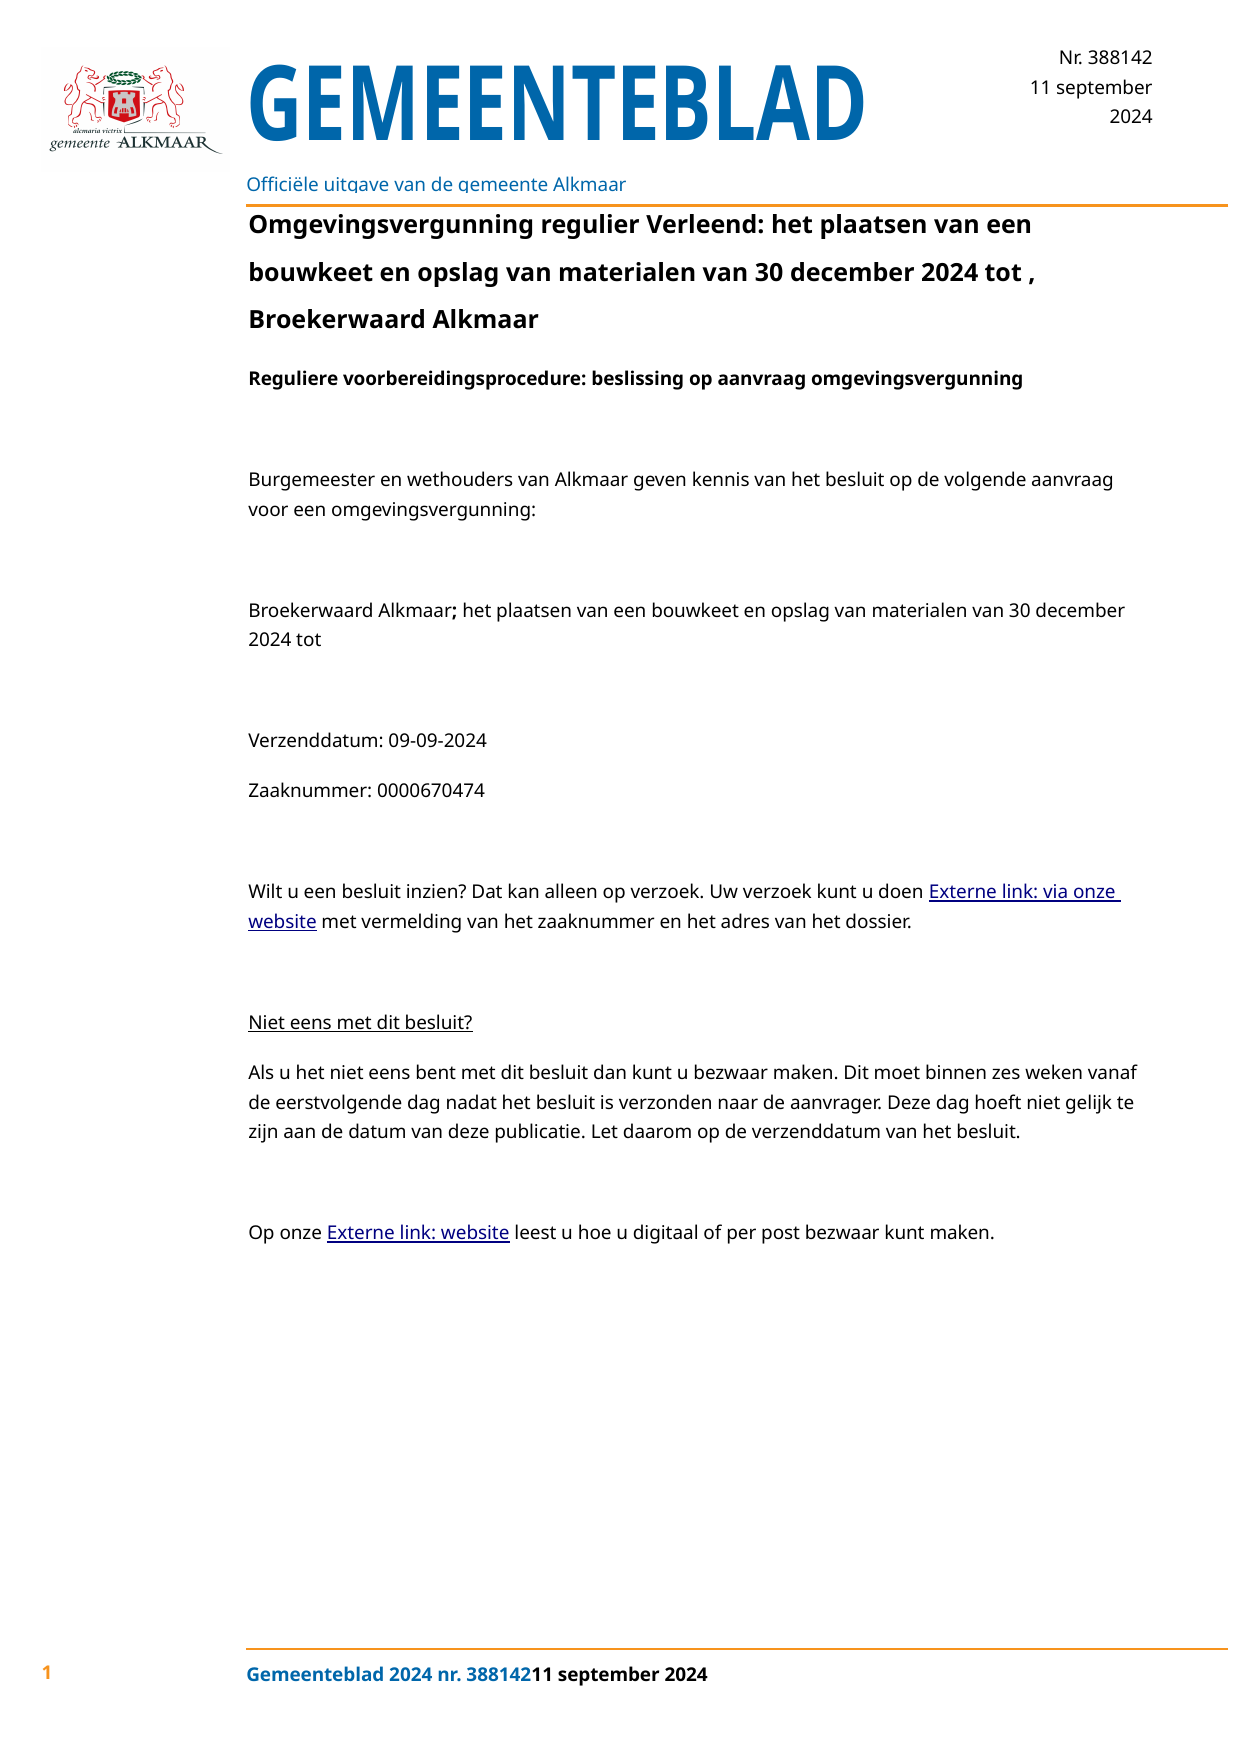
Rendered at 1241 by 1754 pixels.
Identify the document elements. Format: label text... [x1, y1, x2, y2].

text Niet eens met dit besluit? [248, 1009, 1152, 1034]
text Verzenddatum: 09-09-2024 [248, 727, 1152, 753]
text Omgevingsvergunning regulier Verleend: het plaatsen van een bouwkeet en opslag van materialen van 30 december 2024 tot , Broekerwaard Alkmaar [248, 207, 1152, 336]
text Zaaknummer: 0000670474 [248, 778, 1152, 803]
text Wilt u een besluit inzien? Dat kan alleen op verzoek. Uw verzoek kunt u doen Externe link: via onze website met vermelding van het zaaknummer en het adres van het dossier. [248, 878, 1152, 934]
picture [41, 47, 231, 172]
text Op onze Externe link: website leest u hoe u digitaal of per post bezwaar kunt maken. [248, 1219, 1152, 1245]
text Als u het niet eens bent met dit besluit dan kunt u bezwaar maken. Dit moet binnen zes weken vanaf de eerstvolgende dag nadat het besluit is verzonden naar de aanvrager. Deze dag hoeft niet gelijk te zijn aan de datum van deze publicatie. Let daarom op de verzenddatum van het besluit. [248, 1059, 1152, 1144]
text Broekerwaard Alkmaar; het plaatsen van een bouwkeet en opslag van materialen van 30 december 2024 tot [248, 597, 1152, 652]
text Burgemeester en wethouders van Alkmaar geven kennis van het besluit op de volgende aanvraag voor een omgevingsvergunning: [248, 466, 1152, 522]
text Reguliere voorbereidingsprocedure: beslissing op aanvraag omgevingsvergunning [248, 366, 1152, 391]
